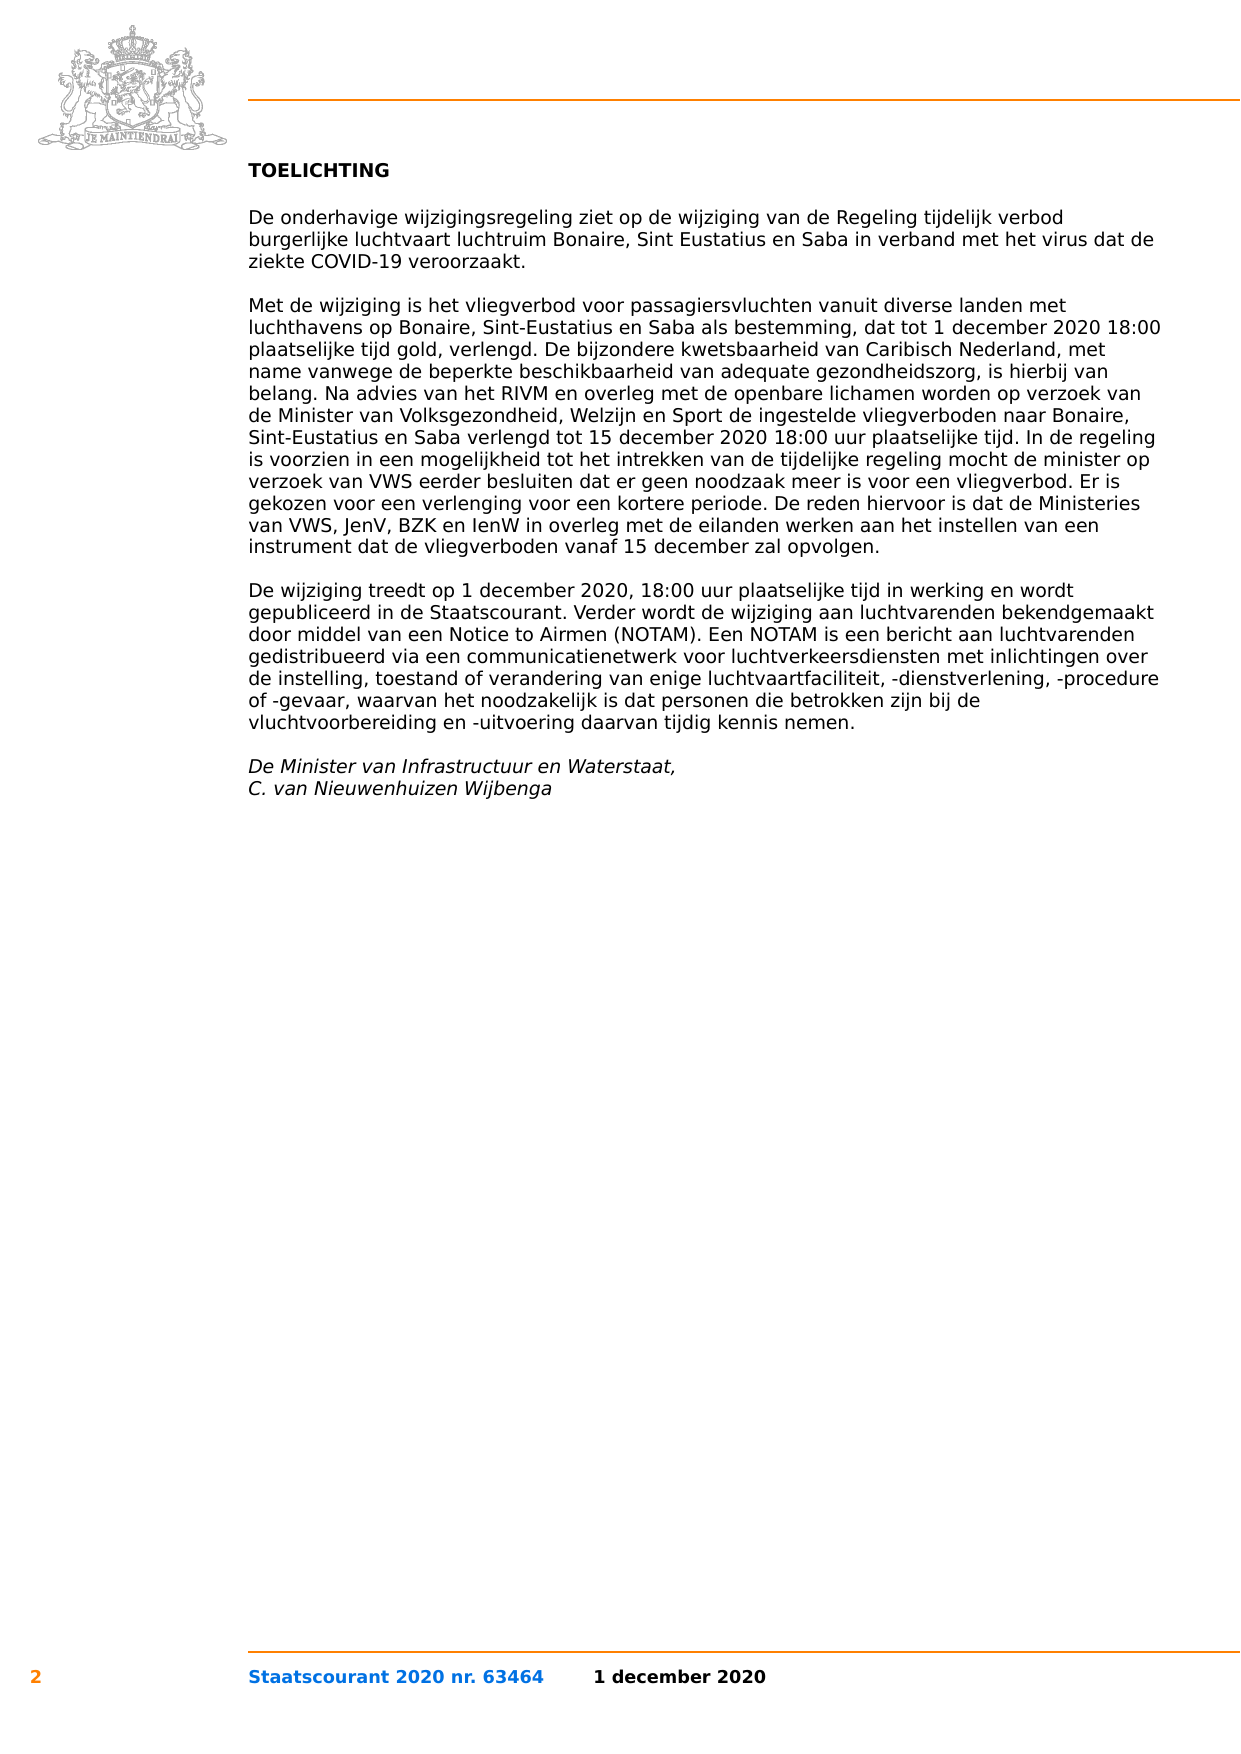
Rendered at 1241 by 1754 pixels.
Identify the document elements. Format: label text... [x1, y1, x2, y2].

text De onderhavige wijzigingsregeling ziet op de wijziging van de Regeling tijdelijk verbod burgerlijke luchtvaart luchtruim Bonaire, Sint Eustatius en Saba in verband met het virus dat de ziekte COVID-19 veroorzaakt. [248, 207, 1163, 273]
picture [38, 25, 227, 150]
subtitle TOELICHTING [248, 160, 1163, 182]
text Met de wijziging is het vliegverbod voor passagiersvluchten vanuit diverse landen met luchthavens op Bonaire, Sint-Eustatius en Saba als bestemming, dat tot 1 december 2020 18:00 plaatselijke tijd gold, verlengd. De bijzondere kwetsbaarheid van Caribisch Nederland, met name vanwege de beperkte beschikbaarheid van adequate gezondheidszorg, is hierbij van belang. Na advies van het RIVM en overleg met de openbare lichamen worden op verzoek van de Minister van Volksgezondheid, Welzijn en Sport de ingestelde vliegverboden naar Bonaire, Sint-Eustatius en Saba verlengd tot 15 december 2020 18:00 uur plaatselijke tijd. In de regeling is voorzien in een mogelijkheid tot het intrekken van de tijdelijke regeling mocht de minister op verzoek van VWS eerder besluiten dat er geen noodzaak meer is voor een vliegverbod. Er is gekozen voor een verlenging voor een kortere periode. De reden hiervoor is dat de Ministeries van VWS, JenV, BZK en IenW in overleg met de eilanden werken aan het instellen van een instrument dat de vliegverboden vanaf 15 december zal opvolgen. [248, 295, 1163, 558]
text De Minister van Infrastructuur en Waterstaat, C. van Nieuwenhuizen Wijbenga [248, 756, 1163, 800]
text De wijziging treedt op 1 december 2020, 18:00 uur plaatselijke tijd in werking en wordt gepubliceerd in de Staatscourant. Verder wordt de wijziging aan luchtvarenden bekendgemaakt door middel van een Notice to Airmen (NOTAM). Een NOTAM is een bericht aan luchtvarenden gedistribueerd via een communicatienetwerk voor luchtverkeersdiensten met inlichtingen over de instelling, toestand of verandering van enige luchtvaartfaciliteit, -dienstverlening, -procedure of -gevaar, waarvan het noodzakelijk is dat personen die betrokken zijn bij de vluchtvoorbereiding en -uitvoering daarvan tijdig kennis nemen. [248, 580, 1163, 734]
